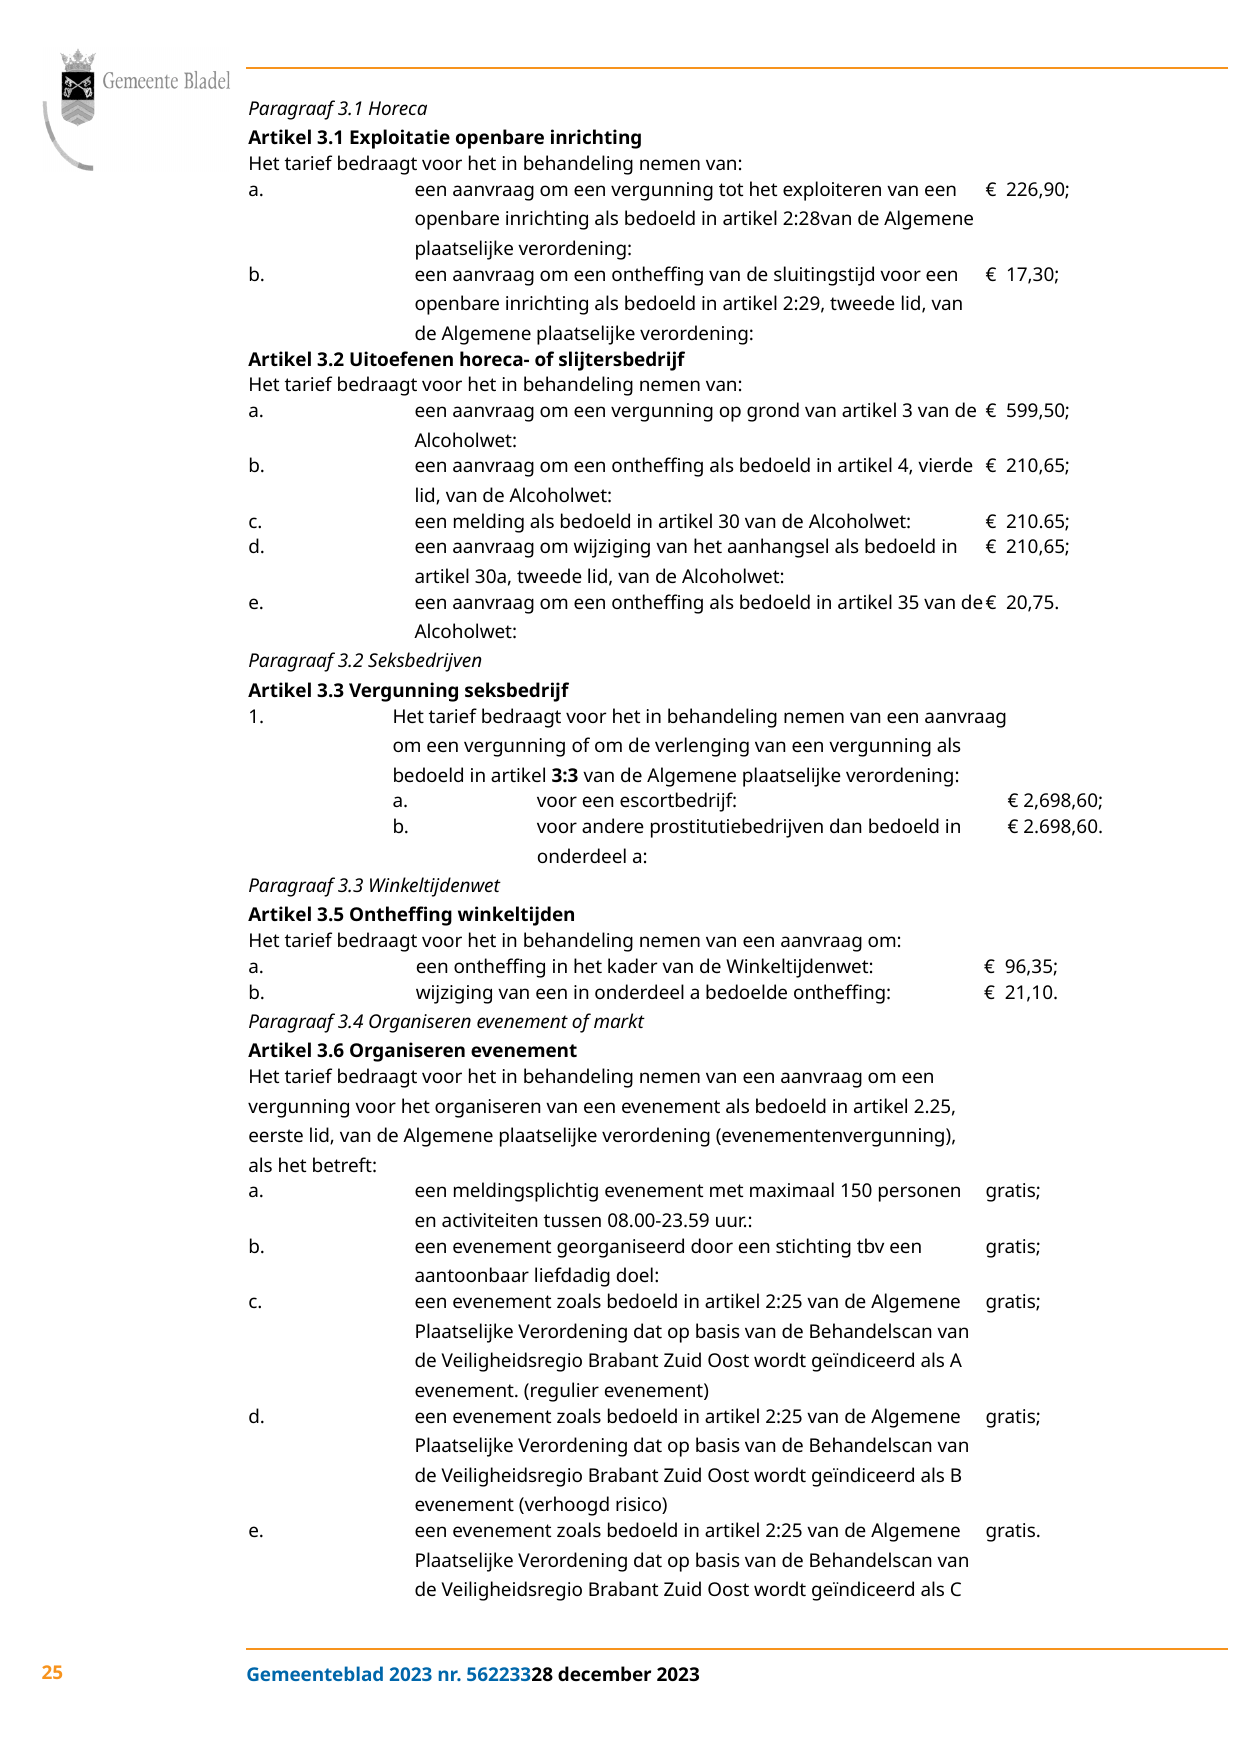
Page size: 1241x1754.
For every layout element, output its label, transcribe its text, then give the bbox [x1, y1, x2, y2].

table_cell een aanvraag om een ontheffing van de sluitingstijd voor een openbare inrichting als bedoeld in artikel 2:29, tweede lid, van de Algemene plaatselijke verordening: [414, 261, 985, 346]
table_cell [248, 814, 392, 869]
table_header Artikel 3.3 Vergunning seksbedrijf [248, 677, 1007, 703]
table_cell Het tarief bedraagt voor het in behandeling nemen van: [248, 150, 985, 176]
table_cell b. [248, 453, 414, 508]
table_cell een aanvraag om een ontheffing als bedoeld in artikel 4, vierde lid, van de Alcoholwet: [414, 453, 985, 508]
table_cell een aanvraag om een ontheffing als bedoeld in artikel 35 van de Alcoholwet: [414, 589, 985, 644]
table_cell b. [248, 261, 414, 346]
table_cell een evenement zoals bedoeld in artikel 2:25 van de Algemene Plaatselijke Verordening dat op basis van de Behandelscan van de Veiligheidsregio Brabant Zuid Oost wordt geïndiceerd als C [414, 1517, 985, 1602]
table_cell c. [248, 1288, 414, 1403]
table_cell een meldingsplichtig evenement met maximaal 150 personen en activiteiten tussen 08.00-23.59 uur.: [414, 1178, 985, 1233]
picture [41, 47, 231, 172]
table_header [985, 1038, 1152, 1063]
table_cell d. [248, 534, 414, 589]
table_cell gratis; [985, 1178, 1152, 1233]
table_cell Het tarief bedraagt voor het in behandeling nemen van een aanvraag om een vergunning voor het organiseren van een evenement als bedoeld in artikel 2.25, eerste lid, van de Algemene plaatselijke verordening (evenementenvergunning), als het betreft: [248, 1063, 985, 1178]
text Paragraaf 3.3 Winkeltijdenwet [248, 872, 1152, 898]
table_cell voor een escortbedrijf: [537, 788, 1007, 813]
table_cell a. [248, 953, 416, 979]
table_cell een melding als bedoeld in artikel 30 van de Alcoholwet: [414, 508, 985, 533]
table_header [1007, 677, 1152, 703]
table_cell een evenement georganiseerd door een stichting tbv een aantoonbaar liefdadig doel: [414, 1233, 985, 1288]
table_cell gratis; [985, 1233, 1152, 1288]
table_cell e. [248, 589, 414, 644]
table_cell b. [248, 979, 416, 1004]
table_cell voor andere prostitutiebedrijven dan bedoeld in onderdeel a: [537, 814, 1007, 869]
table_cell a. [248, 397, 414, 452]
table_cell [985, 1063, 1152, 1178]
table_cell wijziging van een in onderdeel a bedoelde ontheffing: [416, 979, 984, 1004]
table_cell € 210,65; [985, 534, 1152, 589]
table_cell een ontheffing in het kader van de Winkeltijdenwet: [416, 953, 984, 979]
table_cell a. [248, 1178, 414, 1233]
text Paragraaf 3.4 Organiseren evenement of markt [248, 1008, 1152, 1033]
table_cell een aanvraag om wijziging van het aanhangsel als bedoeld in artikel 30a, tweede lid, van de Alcoholwet: [414, 534, 985, 589]
table_cell b. [248, 1233, 414, 1288]
table_cell [985, 150, 1152, 176]
table_cell een evenement zoals bedoeld in artikel 2:25 van de Algemene Plaatselijke Verordening dat op basis van de Behandelscan van de Veiligheidsregio Brabant Zuid Oost wordt geïndiceerd als B evenement (verhoogd risico) [414, 1403, 985, 1517]
table_header Artikel 3.5 Ontheffing winkeltijden [248, 902, 984, 927]
table_cell Het tarief bedraagt voor het in behandeling nemen van een aanvraag om: [248, 928, 984, 953]
table_cell [984, 928, 1152, 953]
text Paragraaf 3.2 Seksbedrijven [248, 647, 1152, 673]
table_cell [248, 788, 392, 813]
table_cell [1007, 703, 1152, 788]
table_cell Het tarief bedraagt voor het in behandeling nemen van: [248, 371, 985, 397]
table_cell € 96,35; [984, 953, 1152, 979]
table_cell gratis; [985, 1288, 1152, 1403]
table_cell € 210,65; [985, 453, 1152, 508]
table_header Artikel 3.6 Organiseren evenement [248, 1038, 985, 1063]
table_cell Het tarief bedraagt voor het in behandeling nemen van een aanvraag om een vergunning of om de verlenging van een vergunning als bedoeld in artikel 3:3 van de Algemene plaatselijke verordening: [392, 703, 1007, 788]
table_cell € 21,10. [984, 979, 1152, 1004]
table_cell e. [248, 1517, 414, 1602]
table_cell gratis. [985, 1517, 1152, 1602]
table_cell gratis; [985, 1403, 1152, 1517]
table_cell een evenement zoals bedoeld in artikel 2:25 van de Algemene Plaatselijke Verordening dat op basis van de Behandelscan van de Veiligheidsregio Brabant Zuid Oost wordt geïndiceerd als A evenement. (regulier evenement) [414, 1288, 985, 1403]
table_cell een aanvraag om een vergunning tot het exploiteren van een openbare inrichting als bedoeld in artikel 2:28van de Algemene plaatselijke verordening: [414, 176, 985, 261]
table_cell [985, 346, 1152, 371]
table_cell € 20,75. [985, 589, 1152, 644]
table_cell € 599,50; [985, 397, 1152, 452]
table_cell € 2,698,60; [1007, 788, 1152, 813]
table_cell Artikel 3.2 Uitoefenen horeca- of slijtersbedrijf [248, 346, 985, 371]
table_cell € 210.65; [985, 508, 1152, 533]
table_cell b. [392, 814, 537, 869]
table_header Artikel 3.1 Exploitatie openbare inrichting [248, 125, 985, 150]
table_cell € 2.698,60. [1007, 814, 1152, 869]
table_header [985, 125, 1152, 150]
table_cell a. [248, 176, 414, 261]
text Paragraaf 3.1 Horeca [248, 95, 1152, 121]
table_cell € 226,90; [985, 176, 1152, 261]
table_cell [985, 371, 1152, 397]
table_cell een aanvraag om een vergunning op grond van artikel 3 van de Alcoholwet: [414, 397, 985, 452]
table_cell c. [248, 508, 414, 533]
table_cell d. [248, 1403, 414, 1517]
table_header [984, 902, 1152, 927]
table_cell 1. [248, 703, 392, 788]
table_cell a. [392, 788, 537, 813]
table_cell € 17,30; [985, 261, 1152, 346]
